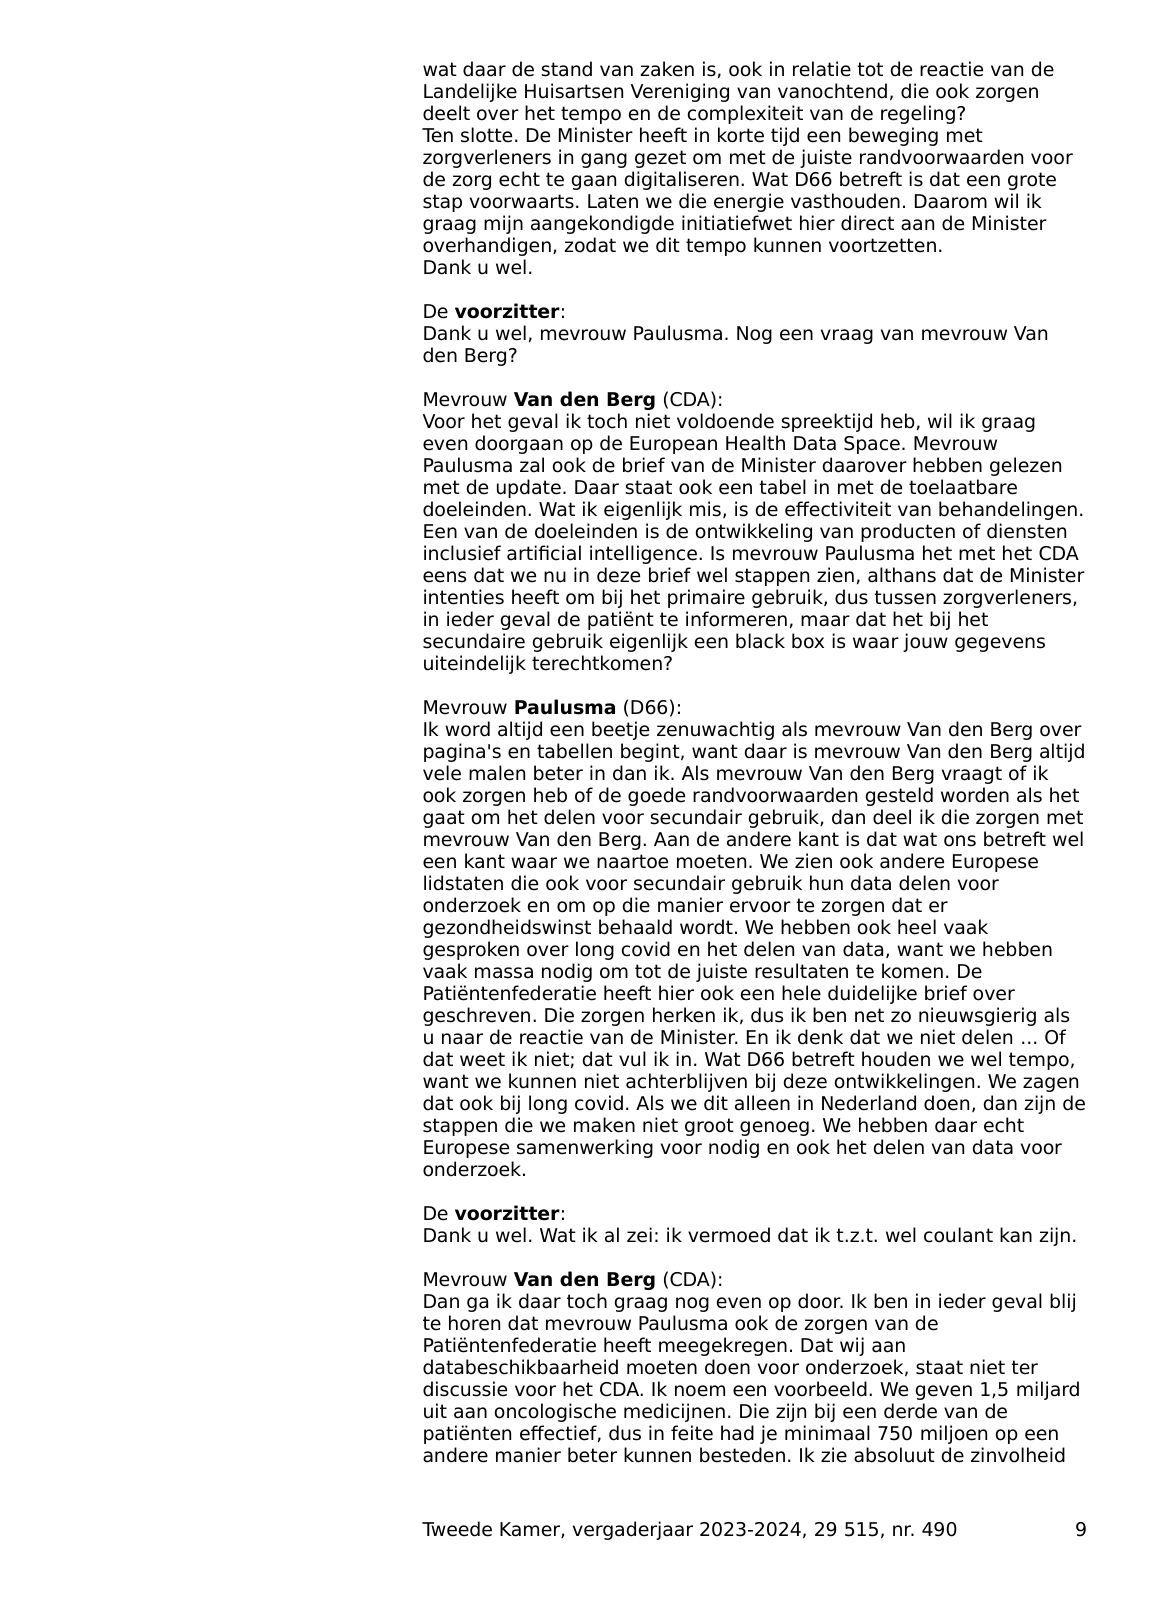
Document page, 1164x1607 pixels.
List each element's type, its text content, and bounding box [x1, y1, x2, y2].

text Ten slotte. De Minister heeft in korte tijd een beweging met zorgverleners in gang gezet om met de juiste randvoorwaarden voor de zorg echt te gaan digitaliseren. Wat D66 betreft is dat een grote stap voorwaarts. Laten we die energie vasthouden. Daarom wil ik graag mijn aangekondigde initiatiefwet hier direct aan de Minister overhandigen, zodat we dit tempo kunnen voortzetten. [422, 125, 1087, 257]
text Dank u wel. Wat ik al zei: ik vermoed dat ik t.z.t. wel coulant kan zijn. [422, 1225, 1087, 1247]
text wat daar de stand van zaken is, ook in relatie tot de reactie van de Landelijke Huisartsen Vereniging van vanochtend, die ook zorgen deelt over het tempo en de complexiteit van de regeling? [422, 59, 1087, 125]
text Dan ga ik daar toch graag nog even op door. Ik ben in ieder geval blij te horen dat mevrouw Paulusma ook de zorgen van de Patiëntenfederatie heeft meegekregen. Dat wij aan databeschikbaarheid moeten doen voor onderzoek, staat niet ter discussie voor het CDA. Ik noem een voorbeeld. We geven 1,5 miljard uit aan oncologische medicijnen. Die zijn bij een derde van de patiënten effectief, dus in feite had je minimaal 750 miljoen op een andere manier beter kunnen besteden. Ik zie absoluut de zinvolheid [422, 1291, 1087, 1467]
text De voorzitter: [422, 301, 1087, 323]
text Mevrouw Van den Berg (CDA): [422, 1269, 1087, 1291]
text Dank u wel, mevrouw Paulusma. Nog een vraag van mevrouw Van den Berg? [422, 323, 1087, 367]
text Mevrouw Paulusma (D66): [422, 697, 1087, 719]
text Voor het geval ik toch niet voldoende spreektijd heb, wil ik graag even doorgaan op de European Health Data Space. Mevrouw Paulusma zal ook de brief van de Minister daarover hebben gelezen met de update. Daar staat ook een tabel in met de toelaatbare doeleinden. Wat ik eigenlijk mis, is de effectiviteit van behandelingen. Een van de doeleinden is de ontwikkeling van producten of diensten inclusief artificial intelligence. Is mevrouw Paulusma het met het CDA eens dat we nu in deze brief wel stappen zien, althans dat de Minister intenties heeft om bij het primaire gebruik, dus tussen zorgverleners, in ieder geval de patiënt te informeren, maar dat het bij het secundaire gebruik eigenlijk een black box is waar jouw gegevens uiteindelijk terechtkomen? [422, 411, 1087, 675]
text Dank u wel. [422, 257, 1087, 279]
text Mevrouw Van den Berg (CDA): [422, 389, 1087, 411]
text Ik word altijd een beetje zenuwachtig als mevrouw Van den Berg over pagina's en tabellen begint, want daar is mevrouw Van den Berg altijd vele malen beter in dan ik. Als mevrouw Van den Berg vraagt of ik ook zorgen heb of de goede randvoorwaarden gesteld worden als het gaat om het delen voor secundair gebruik, dan deel ik die zorgen met mevrouw Van den Berg. Aan de andere kant is dat wat ons betreft wel een kant waar we naartoe moeten. We zien ook andere Europese lidstaten die ook voor secundair gebruik hun data delen voor onderzoek en om op die manier ervoor te zorgen dat er gezondheidswinst behaald wordt. We hebben ook heel vaak gesproken over long covid en het delen van data, want we hebben vaak massa nodig om tot de juiste resultaten te komen. De Patiëntenfederatie heeft hier ook een hele duidelijke brief over geschreven. Die zorgen herken ik, dus ik ben net zo nieuwsgierig als u naar de reactie van de Minister. En ik denk dat we niet delen ... Of dat weet ik niet; dat vul ik in. Wat D66 betreft houden we wel tempo, want we kunnen niet achterblijven bij deze ontwikkelingen. We zagen dat ook bij long covid. Als we dit alleen in Nederland doen, dan zijn de stappen die we maken niet groot genoeg. We hebben daar echt Europese samenwerking voor nodig en ook het delen van data voor onderzoek. [422, 719, 1087, 1181]
text De voorzitter: [422, 1203, 1087, 1225]
